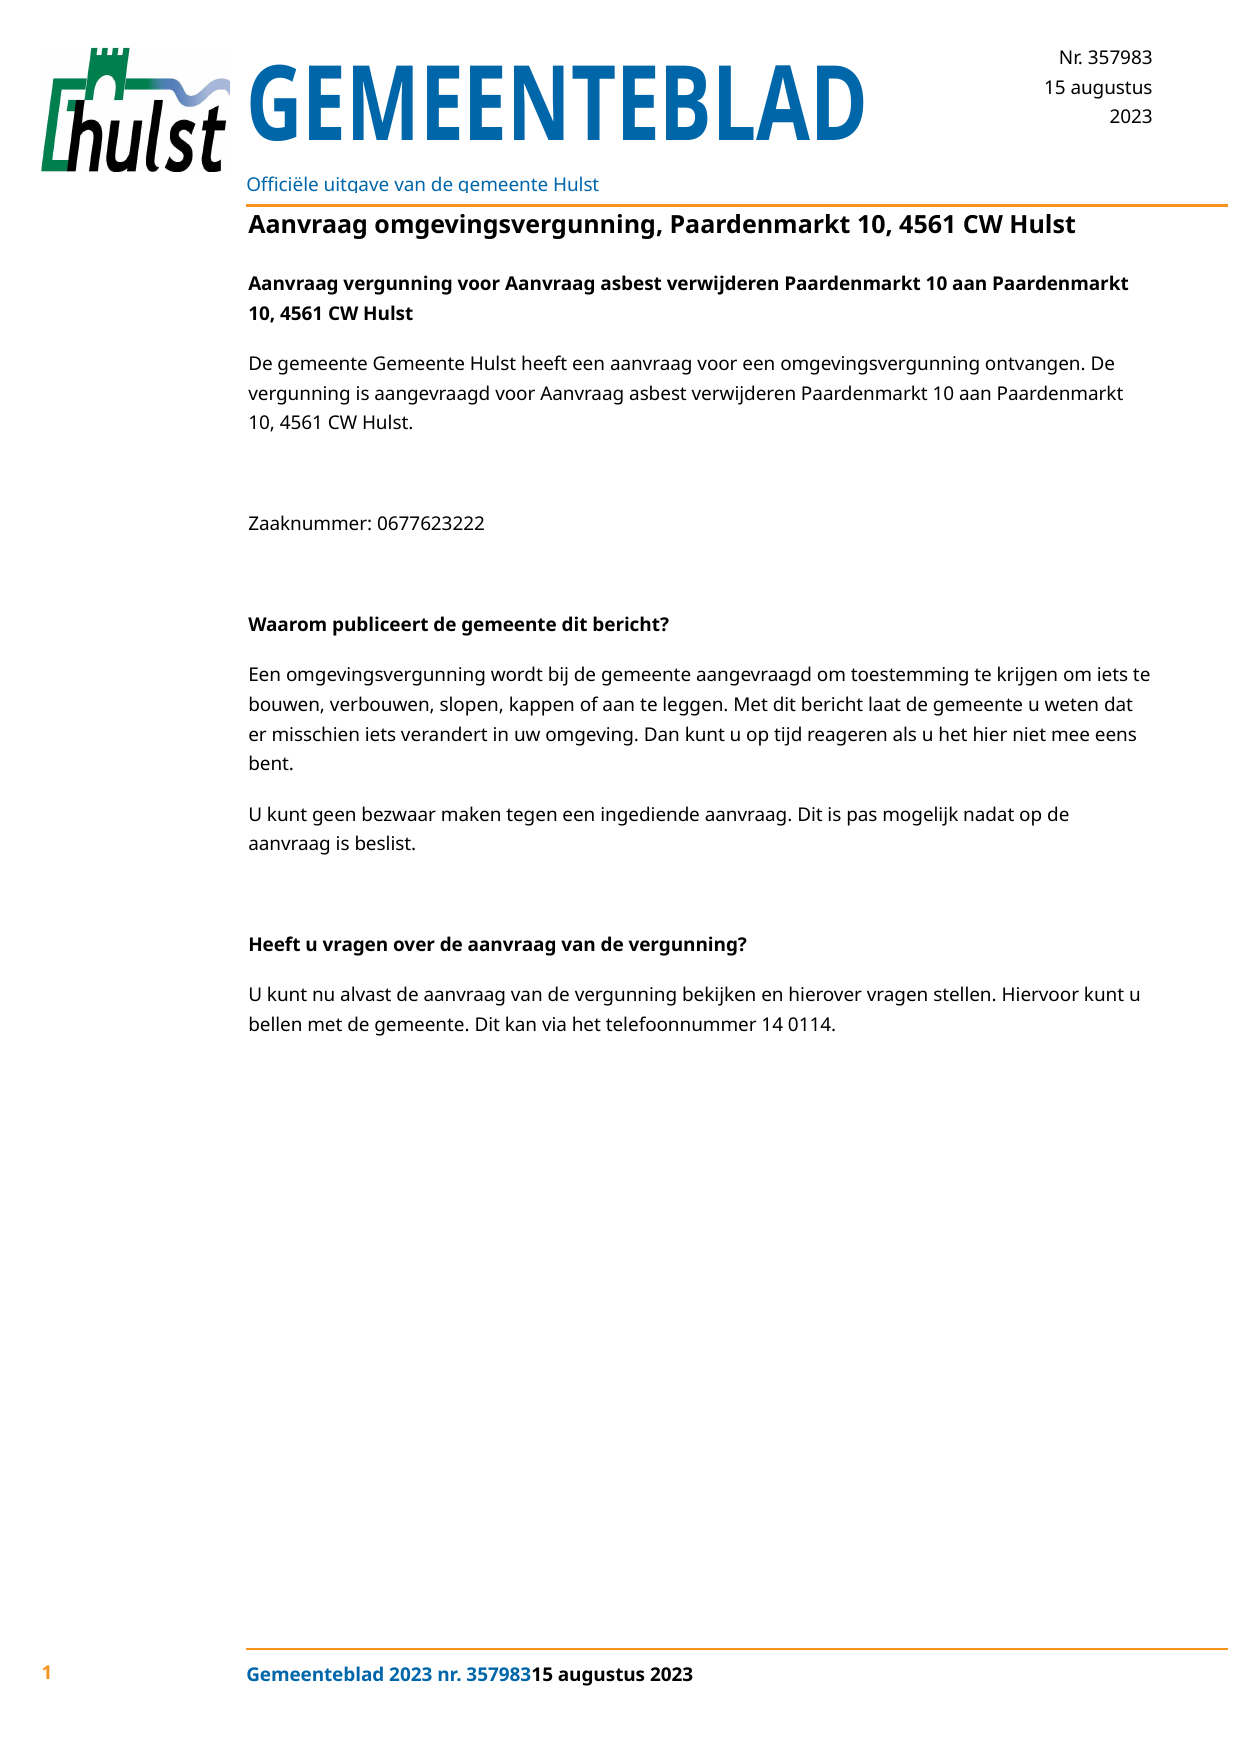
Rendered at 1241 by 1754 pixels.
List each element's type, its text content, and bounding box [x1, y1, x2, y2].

text Zaaknummer: 0677623222 [248, 510, 1152, 536]
text Een omgevingsvergunning wordt bij de gemeente aangevraagd om toestemming te krijgen om iets te bouwen, verbouwen, slopen, kappen of aan te leggen. Met dit bericht laat de gemeente u weten dat er misschien iets verandert in uw omgeving. Dan kunt u op tijd reageren als u het hier niet mee eens bent. [248, 662, 1152, 776]
picture [41, 47, 231, 172]
text Aanvraag vergunning voor Aanvraag asbest verwijderen Paardenmarkt 10 aan Paardenmarkt 10, 4561 CW Hulst [248, 270, 1152, 326]
text De gemeente Gemeente Hulst heeft een aanvraag voor een omgevingsvergunning ontvangen. De vergunning is aangevraagd voor Aanvraag asbest verwijderen Paardenmarkt 10 aan Paardenmarkt 10, 4561 CW Hulst. [248, 350, 1152, 435]
text Waarom publiceert de gemeente dit bericht? [248, 611, 1152, 637]
text U kunt geen bezwaar maken tegen een ingediende aanvraag. Dit is pas mogelijk nadat op de aanvraag is beslist. [248, 801, 1152, 856]
text Heeft u vragen over de aanvraag van de vergunning? [248, 931, 1152, 957]
text Aanvraag omgevingsvergunning, Paardenmarkt 10, 4561 CW Hulst [248, 207, 1152, 241]
text U kunt nu alvast de aanvraag van de vergunning bekijken en hierover vragen stellen. Hiervoor kunt u bellen met de gemeente. Dit kan via het telefoonnummer 14 0114. [248, 982, 1152, 1037]
